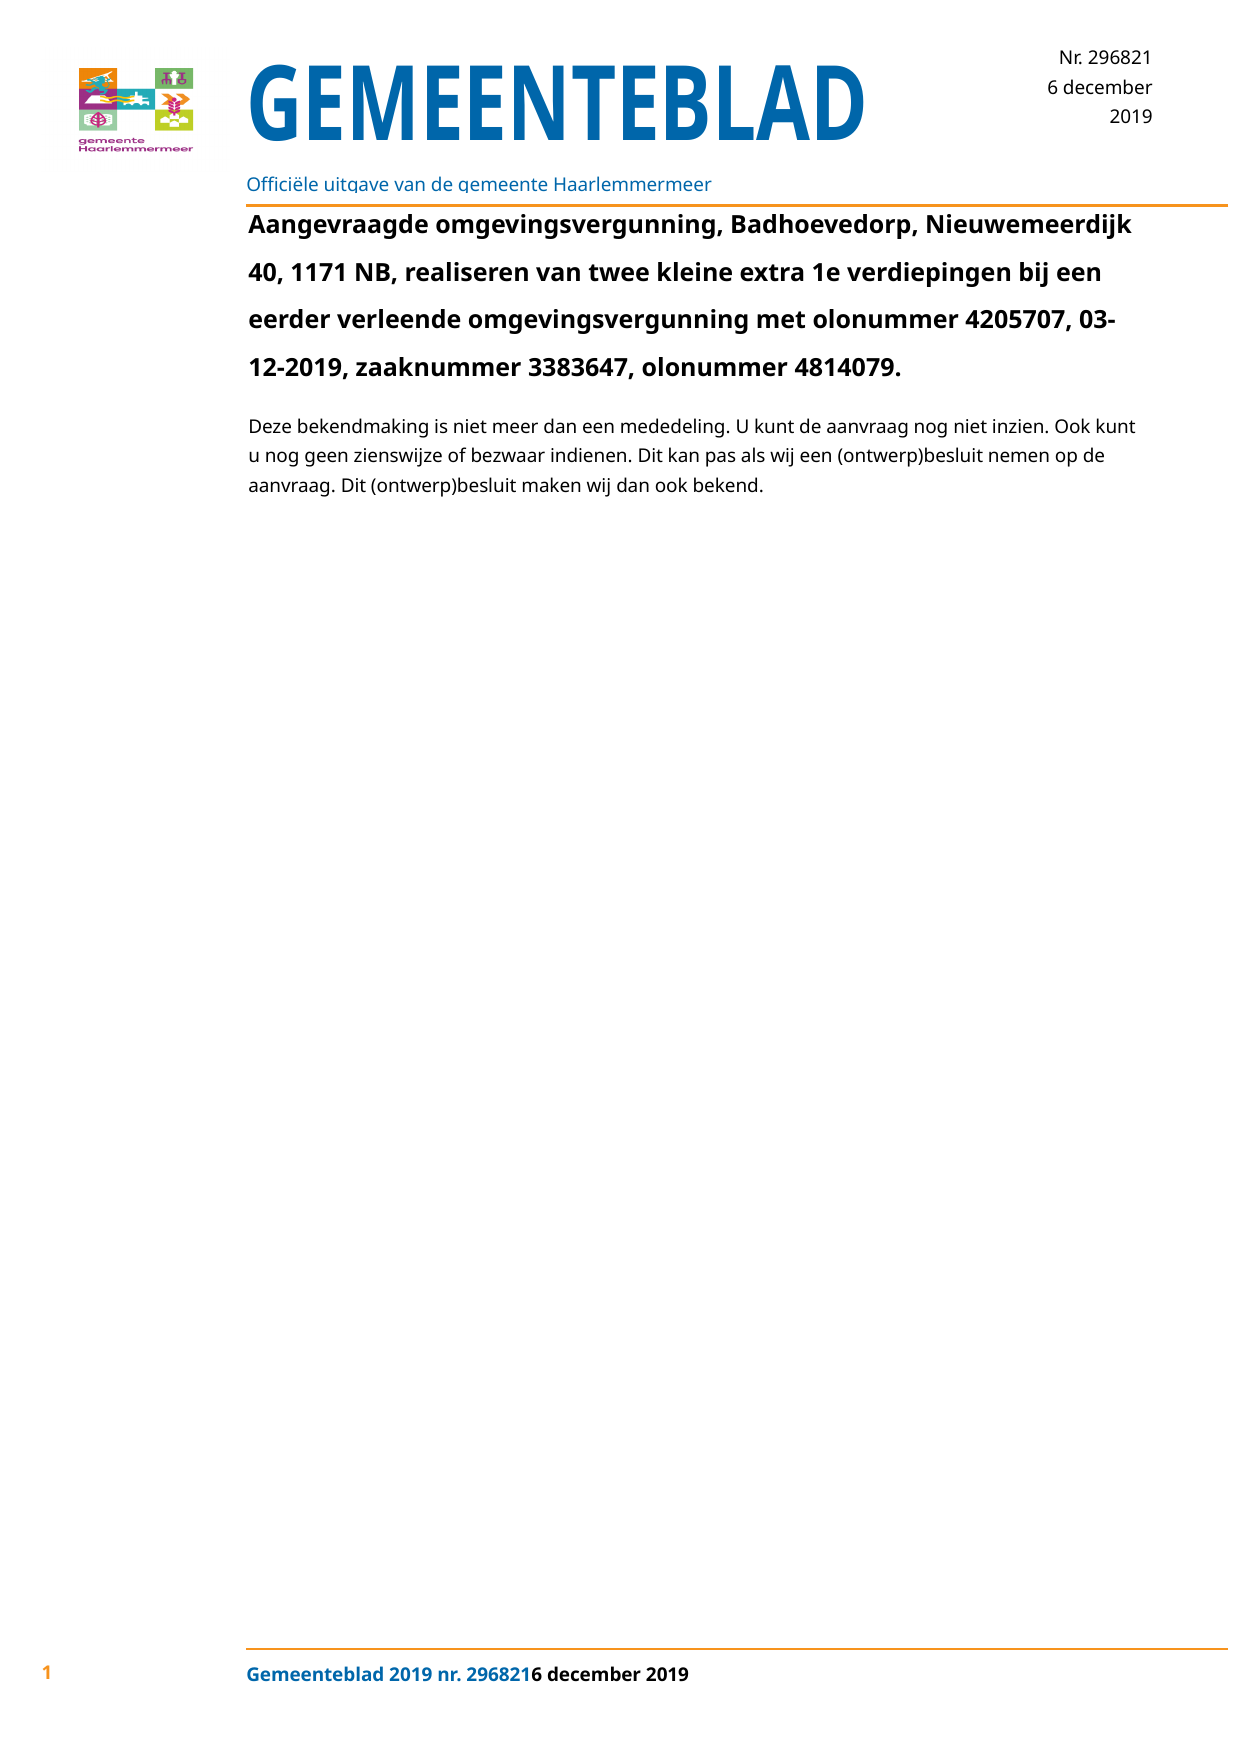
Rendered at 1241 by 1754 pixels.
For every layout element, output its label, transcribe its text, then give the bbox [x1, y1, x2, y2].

picture [41, 47, 231, 172]
text Aangevraagde omgevingsvergunning, Badhoevedorp, Nieuwemeerdijk 40, 1171 NB, realiseren van twee kleine extra 1e verdiepingen bij een eerder verleende omgevingsvergunning met olonummer 4205707, 03-12-2019, zaaknummer 3383647, olonummer 4814079. [248, 207, 1152, 384]
text Deze bekendmaking is niet meer dan een mededeling. U kunt de aanvraag nog niet inzien. Ook kunt u nog geen zienswijze of bezwaar indienen. Dit kan pas als wij een (ontwerp)besluit nemen op de aanvraag. Dit (ontwerp)besluit maken wij dan ook bekend. [248, 413, 1152, 498]
